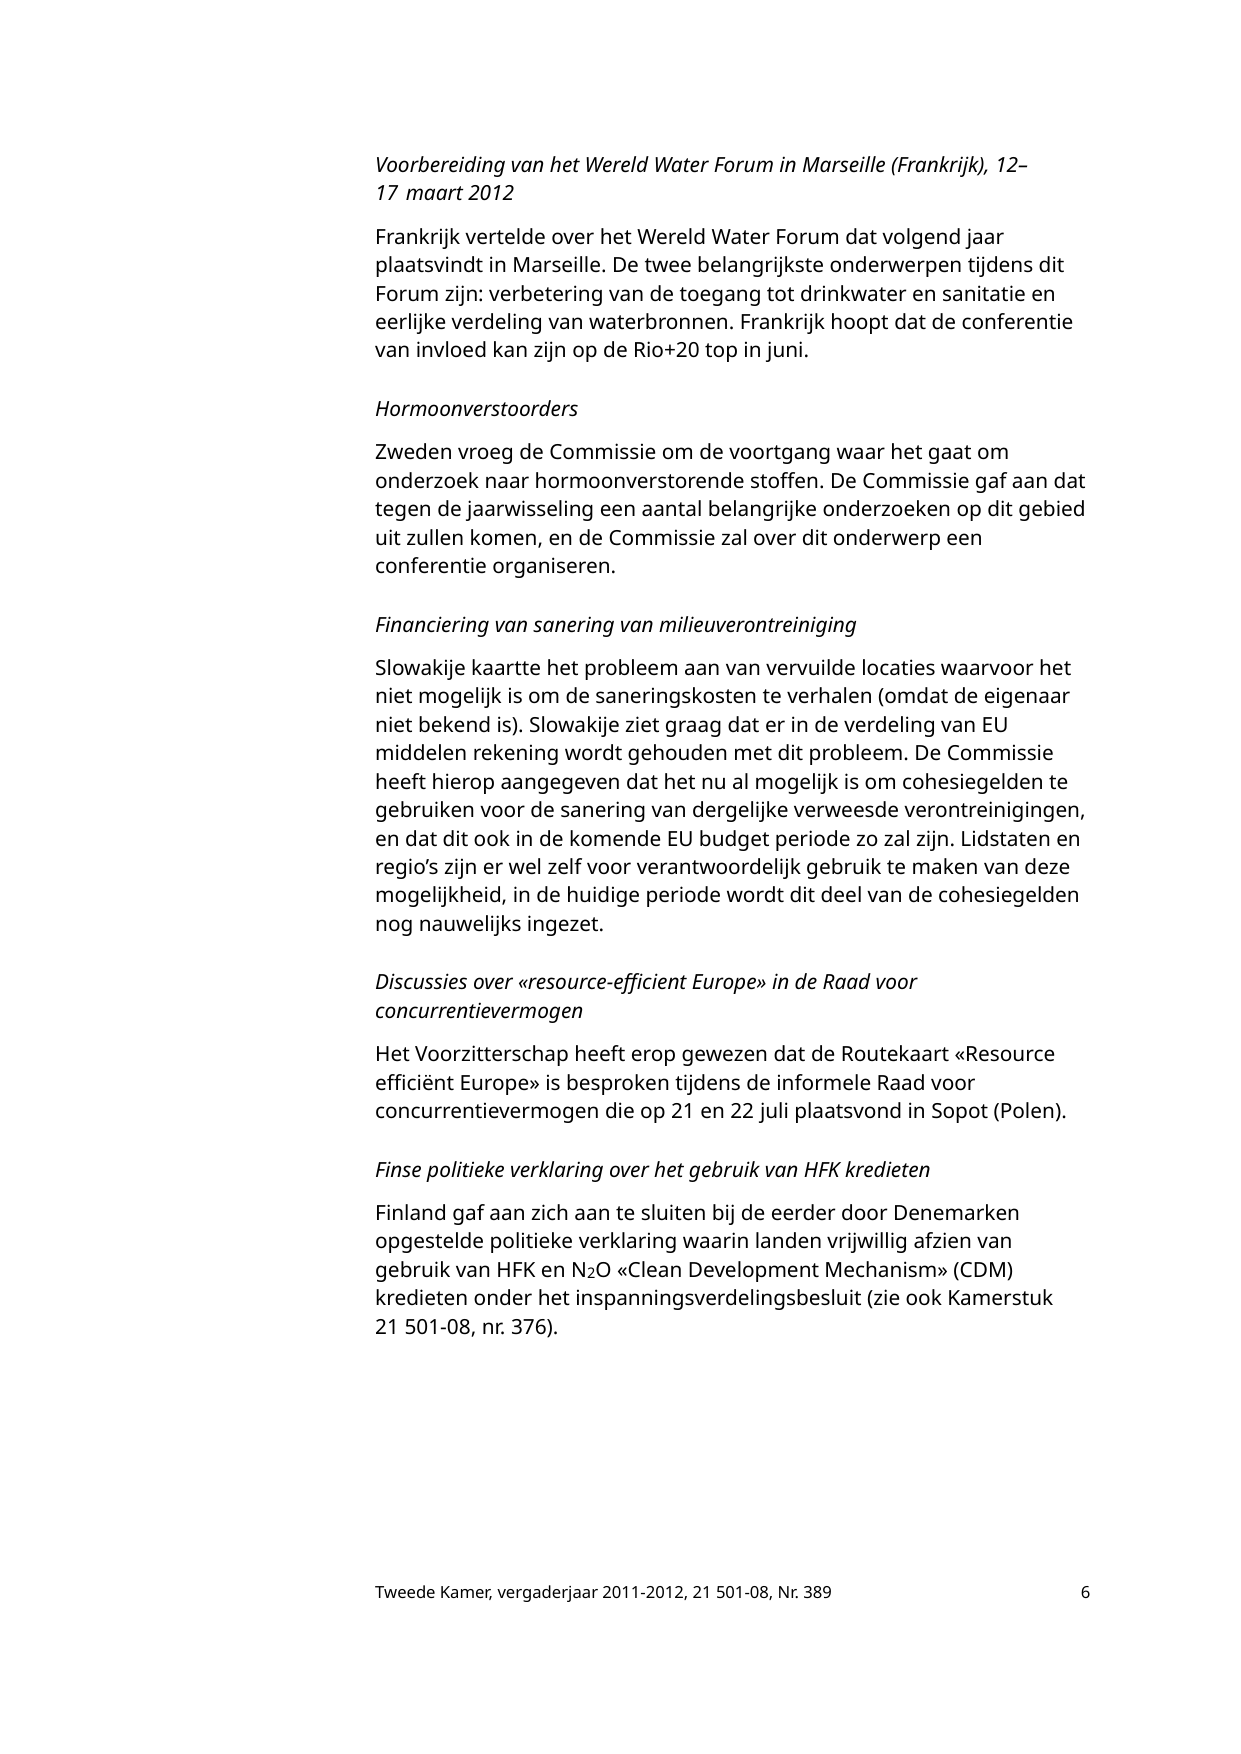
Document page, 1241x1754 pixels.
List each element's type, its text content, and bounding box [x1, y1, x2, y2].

text Zweden vroeg de Commissie om de voortgang waar het gaat om onderzoek naar hormoonverstorende stoffen. De Commissie gaf aan dat tegen de jaarwisseling een aantal belangrijke onderzoeken op dit gebied uit zullen komen, en de Commissie zal over dit onderwerp een conferentie organiseren. [375, 437, 1090, 580]
text Slowakije kaartte het probleem aan van vervuilde locaties waarvoor het niet mogelijk is om de saneringskosten te verhalen (omdat de eigenaar niet bekend is). Slowakije ziet graag dat er in de verdeling van EU middelen rekening wordt gehouden met dit probleem. De Commissie heeft hierop aangegeven dat het nu al mogelijk is om cohesiegelden te gebruiken voor de sanering van dergelijke verweesde verontreinigingen, en dat dit ook in de komende EU budget periode zo zal zijn. Lidstaten en regio’s zijn er wel zelf voor verantwoordelijk gebruik te maken van deze mogelijkheid, in de huidige periode wordt dit deel van de cohesiegelden nog nauwelijks ingezet. [375, 653, 1090, 937]
text Frankrijk vertelde over het Wereld Water Forum dat volgend jaar plaatsvindt in Marseille. De twee belangrijkste onderwerpen tijdens dit Forum zijn: verbetering van de toegang tot drinkwater en sanitatie en eerlijke verdeling van waterbronnen. Frankrijk hoopt dat de conferentie van invloed kan zijn op de Rio+20 top in juni. [375, 222, 1090, 364]
text Hormoonverstoorders [375, 394, 1090, 422]
text Het Voorzitterschap heeft erop gewezen dat de Routekaart «Resource efficiënt Europe» is besproken tijdens de informele Raad voor concurrentievermogen die op 21 en 22 juli plaatsvond in Sopot (Polen). [375, 1039, 1090, 1125]
text Discussies over «resource-efficient Europe» in de Raad voor concurrentievermogen [375, 967, 1090, 1024]
text Financiering van sanering van milieuverontreiniging [375, 610, 1090, 638]
text Finland gaf aan zich aan te sluiten bij de eerder door Denemarken opgestelde politieke verklaring waarin landen vrijwillig afzien van gebruik van HFK en N2O «Clean Development Mechanism» (CDM) kredieten onder het inspanningsverdelingsbesluit (zie ook Kamerstuk 21 501-08, nr. 376). [375, 1198, 1090, 1340]
text Voorbereiding van het Wereld Water Forum in Marseille (Frankrijk), 12–17 maart 2012 [375, 150, 1090, 207]
text Finse politieke verklaring over het gebruik van HFK kredieten [375, 1155, 1090, 1183]
